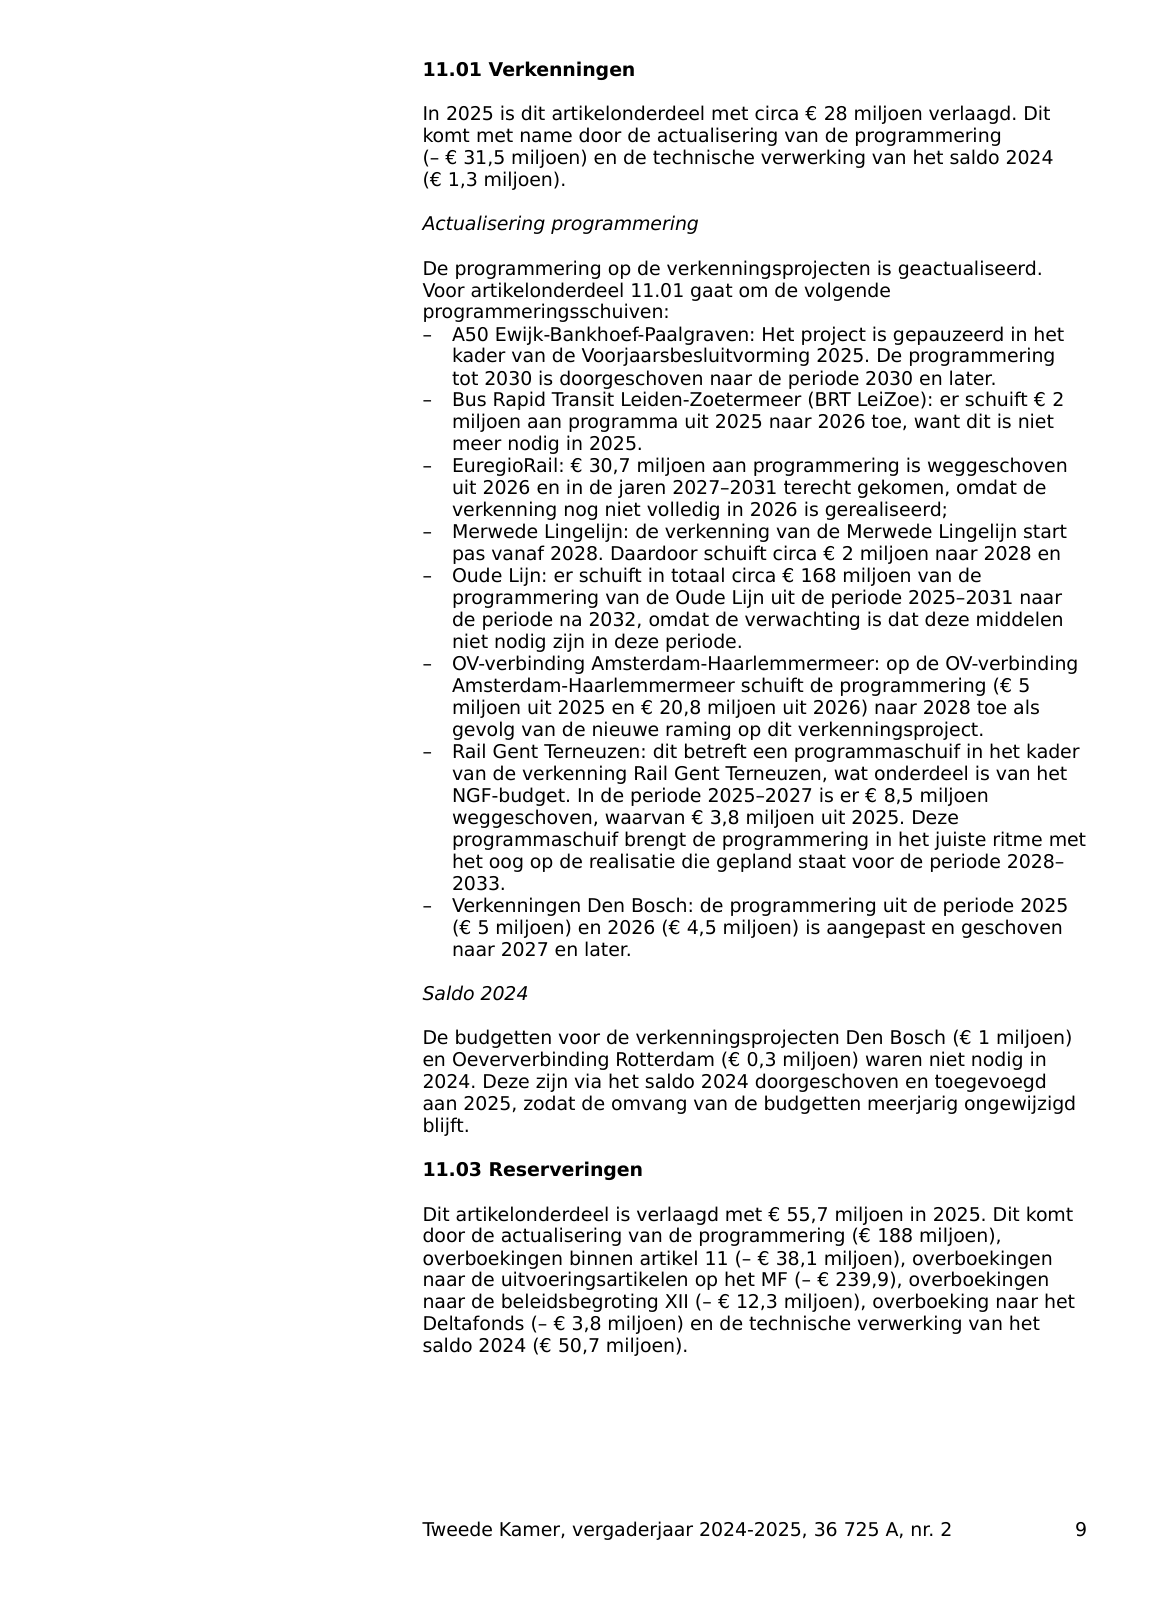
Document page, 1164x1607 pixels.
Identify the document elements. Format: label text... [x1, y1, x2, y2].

text De programmering op de verkenningsprojecten is geactualiseerd. Voor artikelonderdeel 11.01 gaat om de volgende programmeringsschuiven: [422, 257, 1087, 323]
text In 2025 is dit artikelonderdeel met circa € 28 miljoen verlaagd. Dit komt met name door de actualisering van de programmering (– € 31,5 miljoen) en de technische verwerking van het saldo 2024 (€ 1,3 miljoen). [422, 103, 1087, 191]
text Dit artikelonderdeel is verlaagd met € 55,7 miljoen in 2025. Dit komt door de actualisering van de programmering (€ 188 miljoen), overboekingen binnen artikel 11 (– € 38,1 miljoen), overboekingen naar de uitvoeringsartikelen op het MF (– € 239,9), overboekingen naar de beleidsbegroting XII (– € 12,3 miljoen), overboeking naar het Deltafonds (– € 3,8 miljoen) en de technische verwerking van het saldo 2024 (€ 50,7 miljoen). [422, 1203, 1087, 1357]
text – Merwede Lingelijn: de verkenning van de Merwede Lingelijn start pas vanaf 2028. Daardoor schuift circa € 2 miljoen naar 2028 en [422, 521, 1087, 565]
subtitle Actualisering programmering [422, 213, 1087, 235]
text – Oude Lijn: er schuift in totaal circa € 168 miljoen van de programmering van de Oude Lijn uit de periode 2025–2031 naar de periode na 2032, omdat de verwachting is dat deze middelen niet nodig zijn in deze periode. [422, 565, 1087, 653]
text – EuregioRail: € 30,7 miljoen aan programmering is weggeschoven uit 2026 en in de jaren 2027–2031 terecht gekomen, omdat de verkenning nog niet volledig in 2026 is gerealiseerd; [422, 455, 1087, 521]
text – A50 Ewijk-Bankhoef-Paalgraven: Het project is gepauzeerd in het kader van de Voorjaarsbesluitvorming 2025. De programmering tot 2030 is doorgeschoven naar de periode 2030 en later. [422, 323, 1087, 389]
text – Verkenningen Den Bosch: de programmering uit de periode 2025 (€ 5 miljoen) en 2026 (€ 4,5 miljoen) is aangepast en geschoven naar 2027 en later. [422, 895, 1087, 961]
text – Bus Rapid Transit Leiden-Zoetermeer (BRT LeiZoe): er schuift € 2 miljoen aan programma uit 2025 naar 2026 toe, want dit is niet meer nodig in 2025. [422, 389, 1087, 455]
subtitle 11.03 Reserveringen [422, 1159, 1087, 1181]
text – Rail Gent Terneuzen: dit betreft een programmaschuif in het kader van de verkenning Rail Gent Terneuzen, wat onderdeel is van het NGF-budget. In de periode 2025–2027 is er € 8,5 miljoen weggeschoven, waarvan € 3,8 miljoen uit 2025. Deze programmaschuif brengt de programmering in het juiste ritme met het oog op de realisatie die gepland staat voor de periode 2028–2033. [422, 741, 1087, 895]
text – OV-verbinding Amsterdam-Haarlemmermeer: op de OV-verbinding Amsterdam-Haarlemmermeer schuift de programmering (€ 5 miljoen uit 2025 en € 20,8 miljoen uit 2026) naar 2028 toe als gevolg van de nieuwe raming op dit verkenningsproject. [422, 653, 1087, 741]
text De budgetten voor de verkenningsprojecten Den Bosch (€ 1 miljoen) en Oeververbinding Rotterdam (€ 0,3 miljoen) waren niet nodig in 2024. Deze zijn via het saldo 2024 doorgeschoven en toegevoegd aan 2025, zodat de omvang van de budgetten meerjarig ongewijzigd blijft. [422, 1027, 1087, 1137]
subtitle Saldo 2024 [422, 983, 1087, 1005]
subtitle 11.01 Verkenningen [422, 59, 1087, 81]
